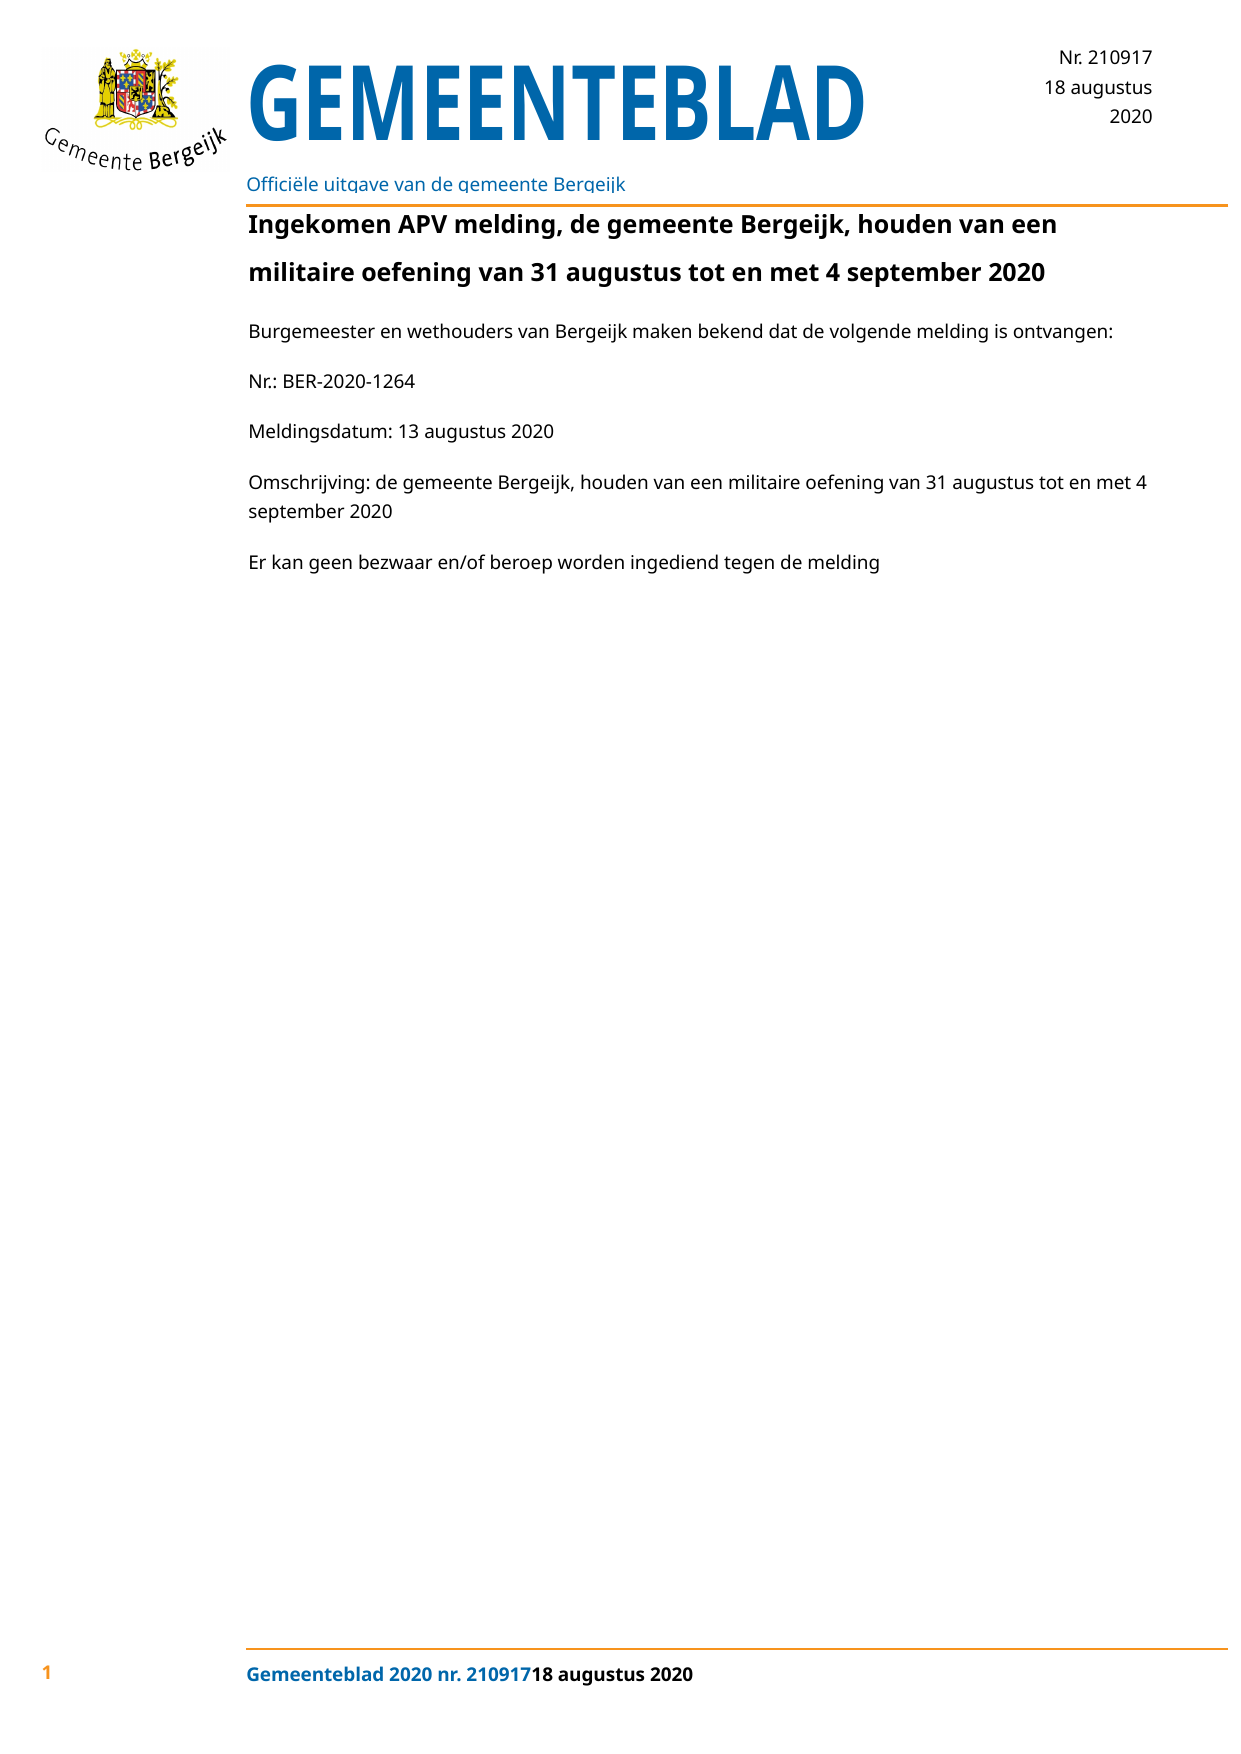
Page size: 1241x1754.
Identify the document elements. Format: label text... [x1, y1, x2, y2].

text Meldingsdatum: 13 augustus 2020 [248, 419, 1152, 444]
text Omschrijving: de gemeente Bergeijk, houden van een militaire oefening van 31 augustus tot en met 4 september 2020 [248, 469, 1152, 524]
text Er kan geen bezwaar en/of beroep worden ingediend tegen de melding [248, 549, 1152, 575]
picture [41, 47, 231, 172]
text Nr.: BER-2020-1264 [248, 368, 1152, 394]
text Ingekomen APV melding, de gemeente Bergeijk, houden van een militaire oefening van 31 augustus tot en met 4 september 2020 [248, 207, 1152, 288]
text Burgemeester en wethouders van Bergeijk maken bekend dat de volgende melding is ontvangen: [248, 318, 1152, 344]
